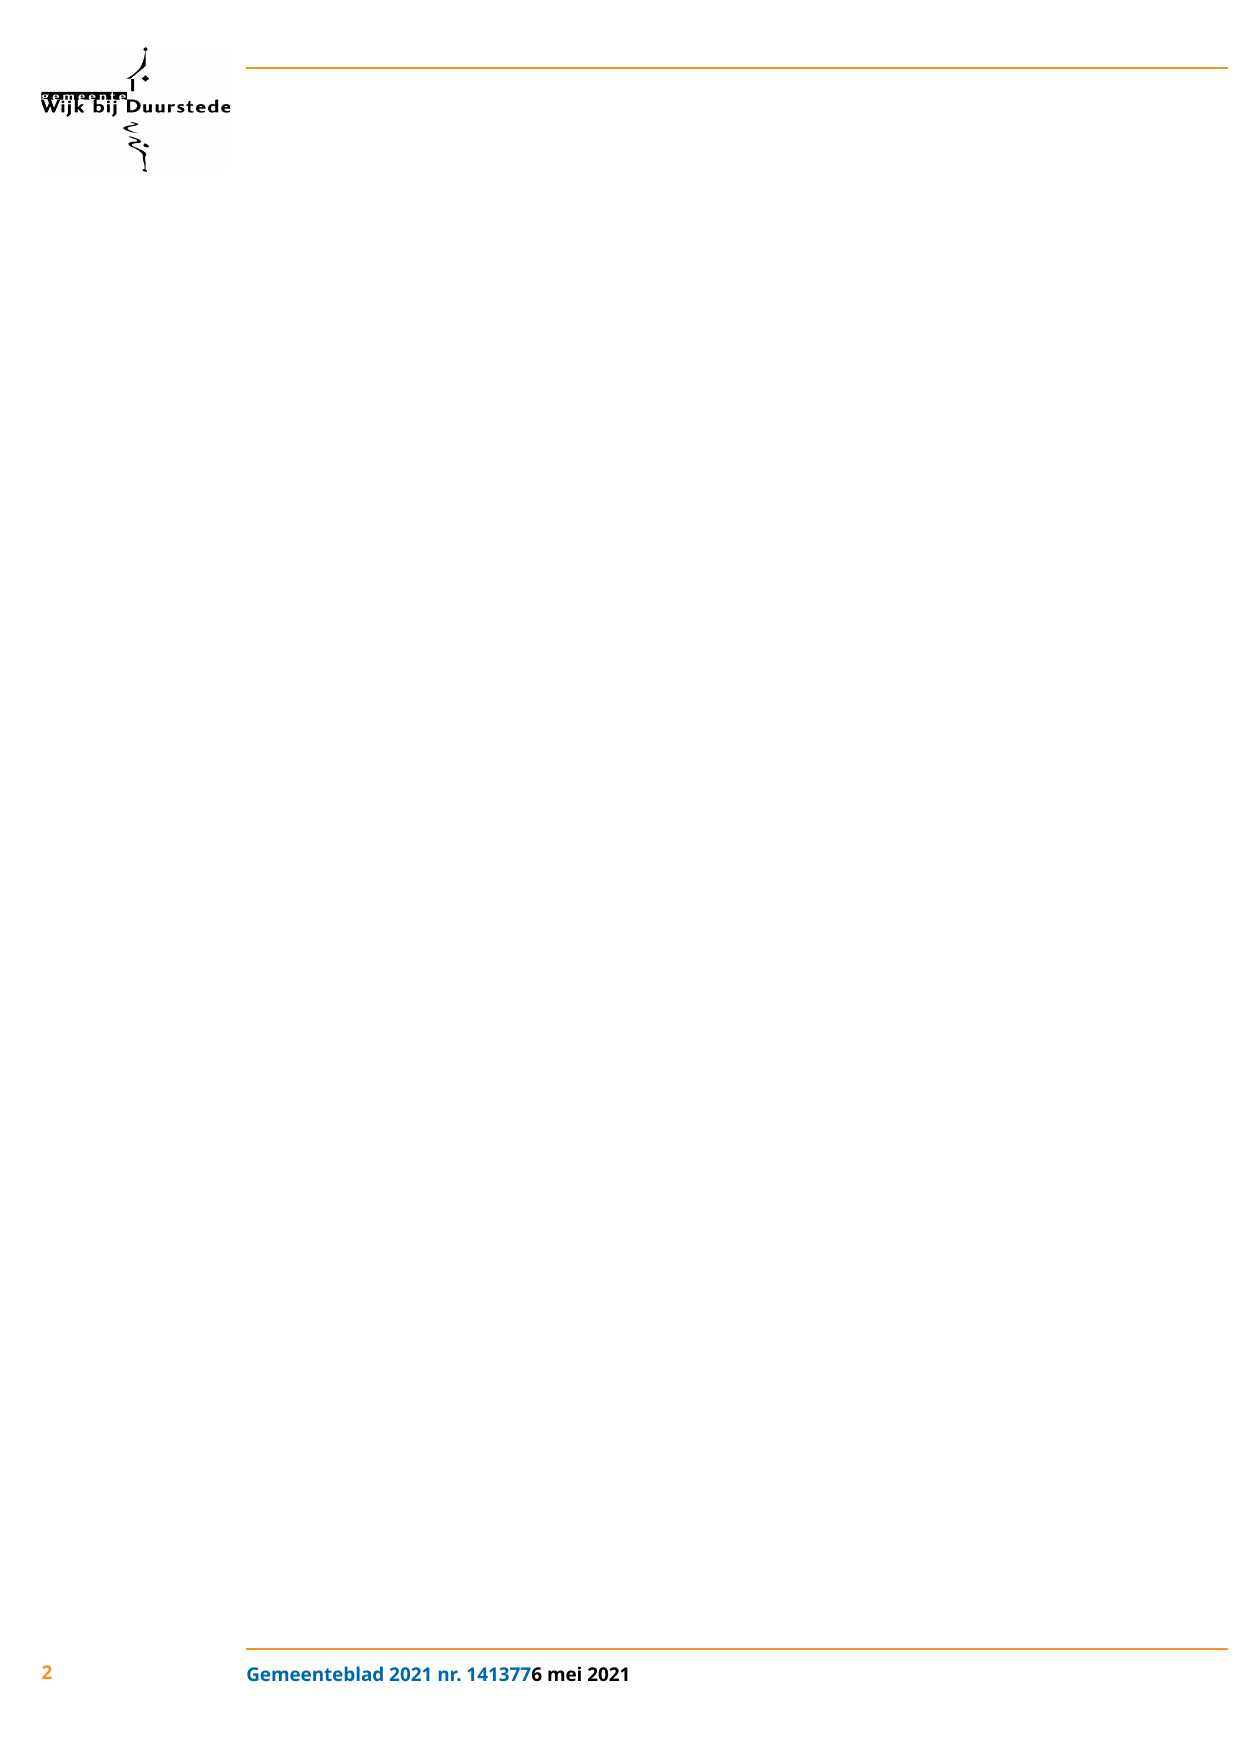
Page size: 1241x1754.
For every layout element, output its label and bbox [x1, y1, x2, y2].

picture [41, 47, 231, 172]
